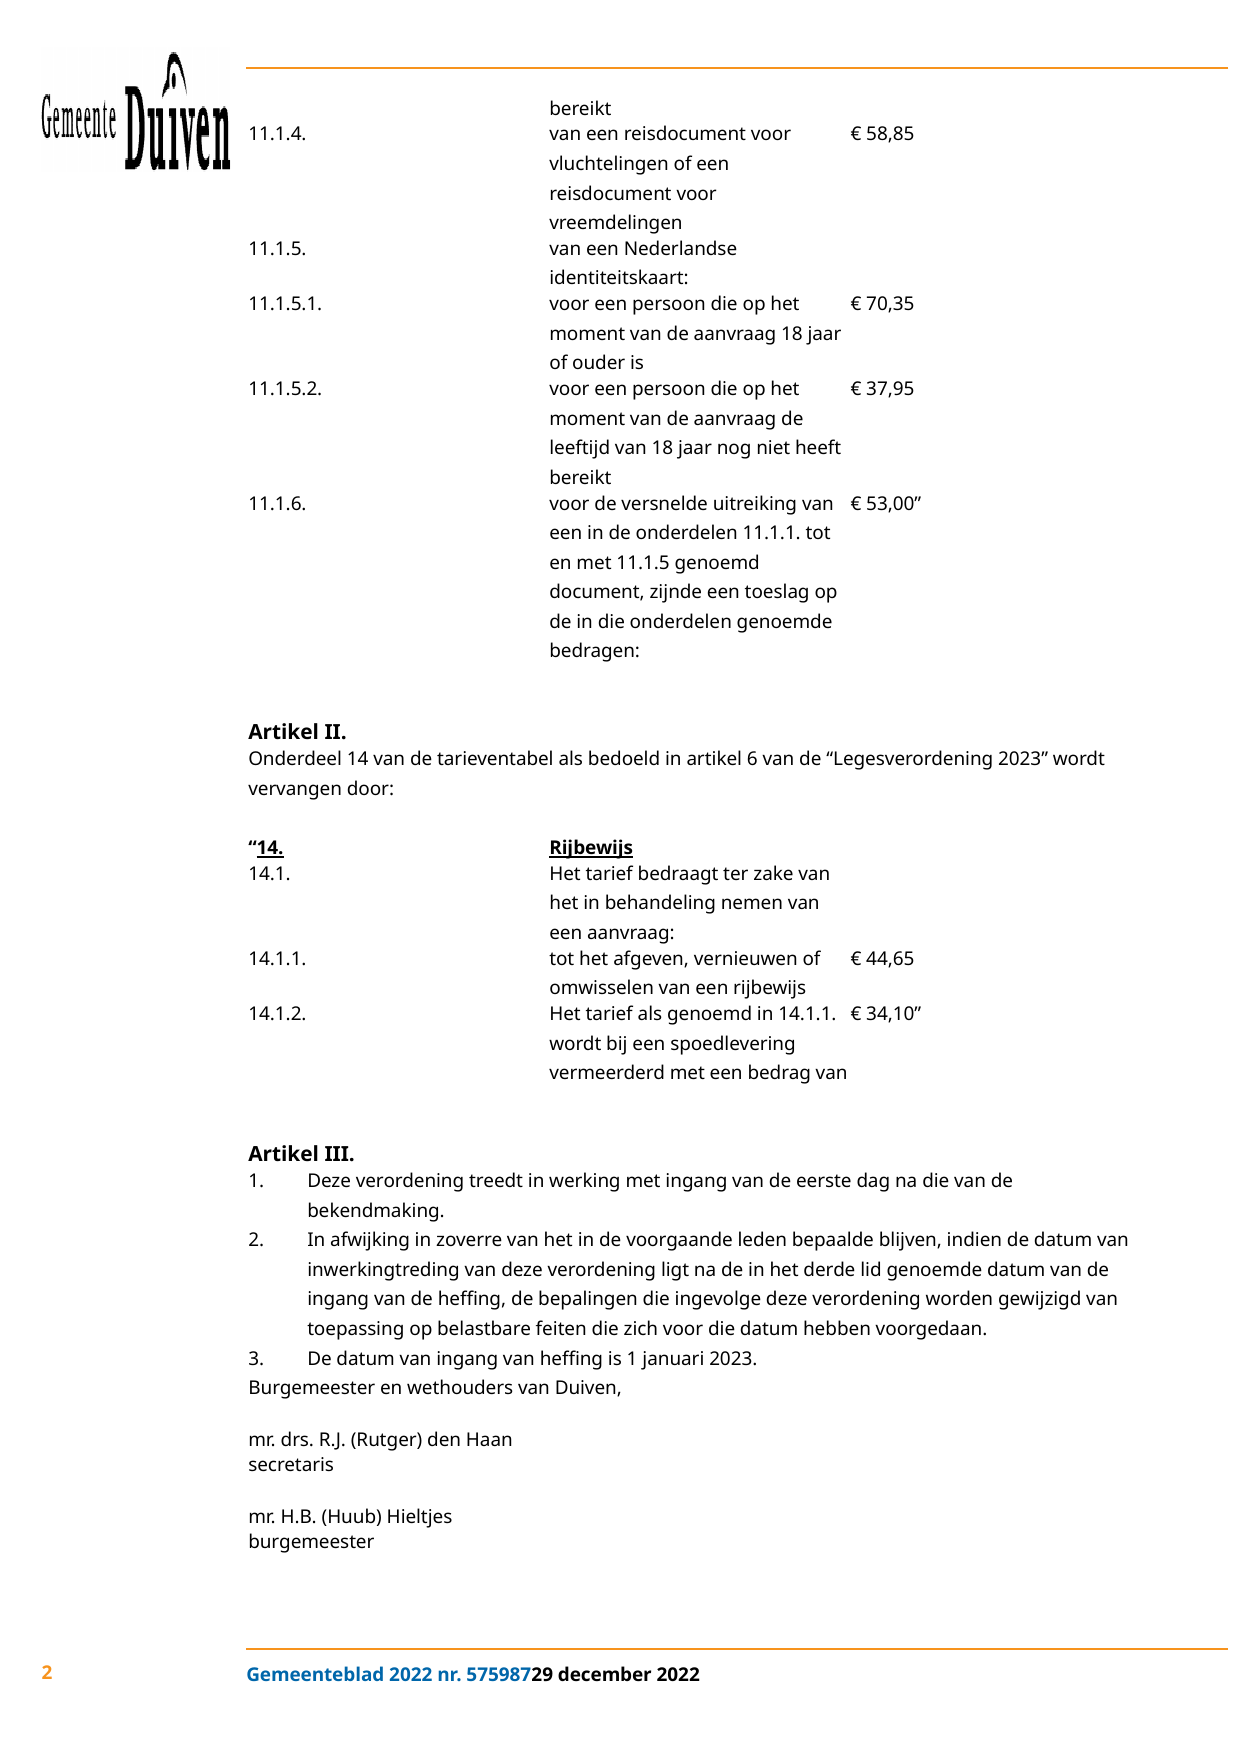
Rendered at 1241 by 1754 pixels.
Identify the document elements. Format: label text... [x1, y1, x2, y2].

table_cell 14.1.1. [248, 945, 549, 1000]
table_cell € 37,95 [850, 375, 1152, 490]
text burgemeester [248, 1529, 1152, 1554]
table_cell van een Nederlandse identiteitskaart: [549, 235, 850, 290]
table_cell 11.1.5.2. [248, 375, 549, 490]
text Artikel II. [248, 717, 1152, 745]
table_cell € 44,65 [850, 945, 1152, 1000]
text ‎mr. H.B. (Huub) Hieltjes [248, 1503, 1152, 1529]
table_cell € 34,10” [850, 1000, 1152, 1085]
table_cell 11.1.6. [248, 490, 549, 663]
text Burgemeester en wethouders van Duiven, [248, 1374, 1152, 1400]
table_cell € 53,00” [850, 490, 1152, 663]
table_cell voor de versnelde uitreiking van een in de onderdelen 11.1.1. tot en met 11.1.5 genoemd document, zijnde een toeslag op de in die onderdelen genoemde bedragen: [549, 490, 850, 663]
table_cell [248, 95, 549, 121]
table_cell 11.1.5.1. [248, 290, 549, 375]
table_cell voor een persoon die op het moment van de aanvraag de leeftijd van 18 jaar nog niet heeft bereikt [549, 375, 850, 490]
table_cell [850, 860, 1152, 945]
table_cell [850, 235, 1152, 290]
table_cell 14.1.2. [248, 1000, 549, 1085]
list Deze verordening treedt in werking met ingang van de eerste dag na die van de bekendmaking. [248, 1167, 1152, 1222]
table_cell 14.1. [248, 860, 549, 945]
list In afwijking in zoverre van het in de voorgaande leden bepaalde blijven, indien de datum van inwerkingtreding van deze verordening ligt na de in het derde lid genoemde datum van de ingang van de heffing, de bepalingen die ingevolge deze verordening worden gewijzigd van toepassing op belastbare feiten die zich voor die datum hebben voorgedaan. [248, 1226, 1152, 1341]
table_cell € 70,35 [850, 290, 1152, 375]
table_cell 11.1.5. [248, 235, 549, 290]
table_cell bereikt [549, 95, 850, 121]
table_cell Het tarief bedraagt ter zake van het in behandeling nemen van een aanvraag: [549, 860, 850, 945]
text Artikel III. [248, 1139, 1152, 1167]
text mr. drs. R.J. (Rutger) den Haan [248, 1426, 1152, 1451]
table_cell € 58,85 [850, 121, 1152, 235]
list De datum van ingang van heffing is 1 januari 2023. [248, 1345, 1152, 1370]
table_cell Het tarief als genoemd in 14.1.1. wordt bij een spoedlevering vermeerderd met een bedrag van [549, 1000, 850, 1085]
table_cell tot het afgeven, vernieuwen of omwisselen van een rijbewijs [549, 945, 850, 1000]
table_header [850, 834, 1152, 860]
text Onderdeel 14 van de tarieventabel als bedoeld in artikel 6 van de “Legesverordening 2023” wordt vervangen door: [248, 745, 1152, 801]
table_cell 11.1.4. [248, 121, 549, 235]
picture [41, 47, 231, 172]
text secretaris [248, 1451, 1152, 1477]
table_header Rijbewijs [549, 834, 850, 860]
table_cell van een reisdocument voor vluchtelingen of een reisdocument voor vreemdelingen [549, 121, 850, 235]
table_cell voor een persoon die op het moment van de aanvraag 18 jaar of ouder is [549, 290, 850, 375]
table_cell [850, 95, 1152, 121]
table_header “14. [248, 834, 549, 860]
